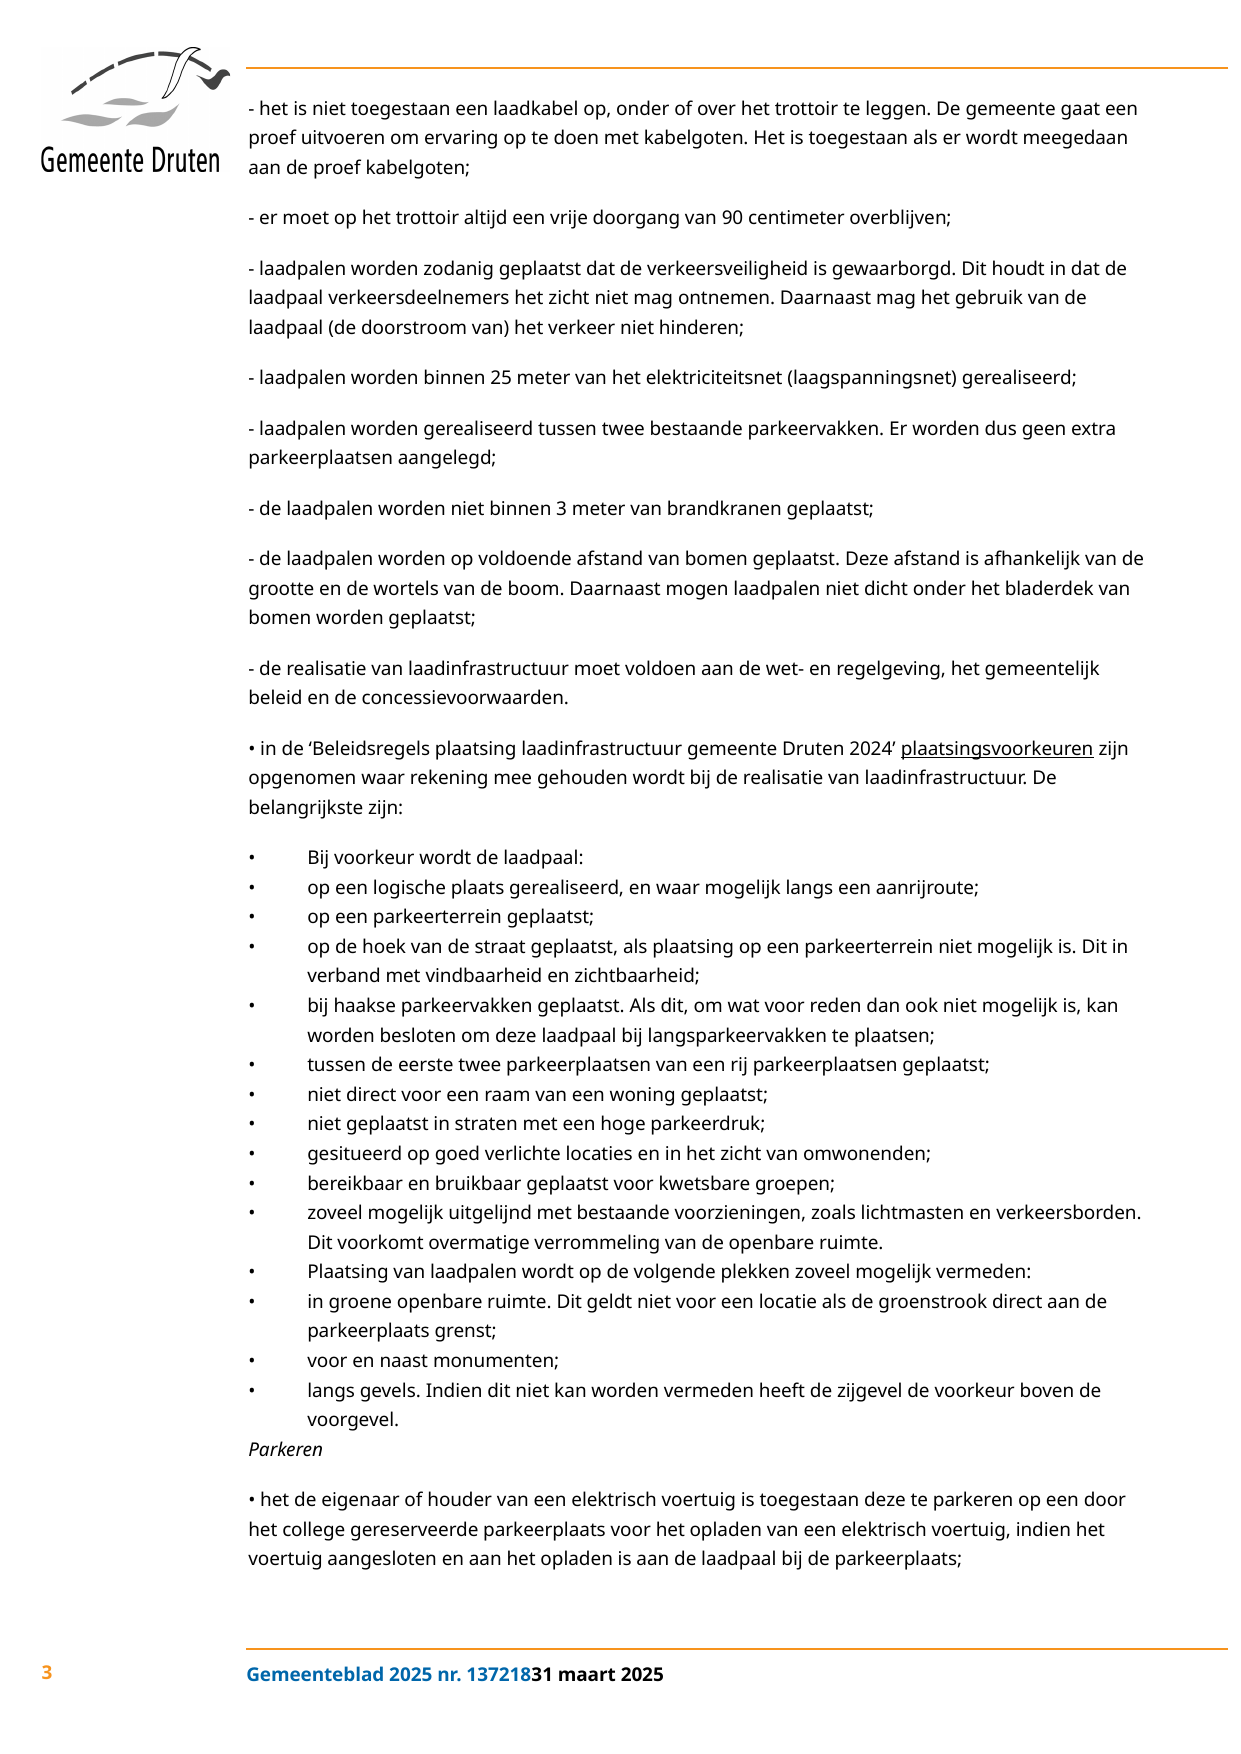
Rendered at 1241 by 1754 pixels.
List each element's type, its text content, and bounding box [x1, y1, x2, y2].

text - de laadpalen worden op voldoende afstand van bomen geplaatst. Deze afstand is afhankelijk van de grootte en de wortels van de boom. Daarnaast mogen laadpalen niet dicht onder het bladerdek van bomen worden geplaatst; [248, 545, 1152, 630]
list Bij voorkeur wordt de laadpaal: [248, 844, 1152, 870]
list bij haakse parkeervakken geplaatst. Als dit, om wat voor reden dan ook niet mogelijk is, kan worden besloten om deze laadpaal bij langsparkeervakken te plaatsen; [248, 992, 1152, 1048]
list zoveel mogelijk uitgelijnd met bestaande voorzieningen, zoals lichtmasten en verkeersborden. Dit voorkomt overmatige verrommeling van de openbare ruimte. [248, 1199, 1152, 1255]
text - het is niet toegestaan een laadkabel op, onder of over het trottoir te leggen. De gemeente gaat een proef uitvoeren om ervaring op te doen met kabelgoten. Het is toegestaan als er wordt meegedaan aan de proef kabelgoten; [248, 95, 1152, 180]
list gesitueerd op goed verlichte locaties en in het zicht van omwonenden; [248, 1140, 1152, 1166]
list in groene openbare ruimte. Dit geldt niet voor een locatie als de groenstrook direct aan de parkeerplaats grenst; [248, 1288, 1152, 1343]
text - laadpalen worden gerealiseerd tussen twee bestaande parkeervakken. Er worden dus geen extra parkeerplaatsen aangelegd; [248, 415, 1152, 470]
list op een parkeerterrein geplaatst; [248, 903, 1152, 929]
text - laadpalen worden binnen 25 meter van het elektriciteitsnet (laagspanningsnet) gerealiseerd; [248, 364, 1152, 390]
text - er moet op het trottoir altijd een vrije doorgang van 90 centimeter overblijven; [248, 204, 1152, 230]
list Plaatsing van laadpalen wordt op de volgende plekken zoveel mogelijk vermeden: [248, 1258, 1152, 1284]
list niet direct voor een raam van een woning geplaatst; [248, 1081, 1152, 1107]
text - de laadpalen worden niet binnen 3 meter van brandkranen geplaatst; [248, 495, 1152, 521]
list langs gevels. Indien dit niet kan worden vermeden heeft de zijgevel de voorkeur boven de voorgevel. [248, 1377, 1152, 1432]
list op de hoek van de straat geplaatst, als plaatsing op een parkeerterrein niet mogelijk is. Dit in verband met vindbaarheid en zichtbaarheid; [248, 933, 1152, 988]
picture [41, 47, 231, 172]
text • het de eigenaar of houder van een elektrisch voertuig is toegestaan deze te parkeren op een door het college gereserveerde parkeerplaats voor het opladen van een elektrisch voertuig, indien het voertuig aangesloten en aan het opladen is aan de laadpaal bij de parkeerplaats; [248, 1486, 1152, 1571]
text • in de ‘Beleidsregels plaatsing laadinfrastructuur gemeente Druten 2024’ plaatsingsvoorkeuren zijn opgenomen waar rekening mee gehouden wordt bij de realisatie van laadinfrastructuur. De belangrijkste zijn: [248, 735, 1152, 820]
list tussen de eerste twee parkeerplaatsen van een rij parkeerplaatsen geplaatst; [248, 1051, 1152, 1077]
list niet geplaatst in straten met een hoge parkeerdruk; [248, 1111, 1152, 1136]
list bereikbaar en bruikbaar geplaatst voor kwetsbare groepen; [248, 1170, 1152, 1196]
list voor en naast monumenten; [248, 1347, 1152, 1373]
text Parkeren [248, 1436, 1152, 1462]
list op een logische plaats gerealiseerd, en waar mogelijk langs een aanrijroute; [248, 874, 1152, 900]
text - de realisatie van laadinfrastructuur moet voldoen aan de wet- en regelgeving, het gemeentelijk beleid en de concessievoorwaarden. [248, 655, 1152, 710]
text - laadpalen worden zodanig geplaatst dat de verkeersveiligheid is gewaarborgd. Dit houdt in dat de laadpaal verkeersdeelnemers het zicht niet mag ontnemen. Daarnaast mag het gebruik van de laadpaal (de doorstroom van) het verkeer niet hinderen; [248, 255, 1152, 340]
